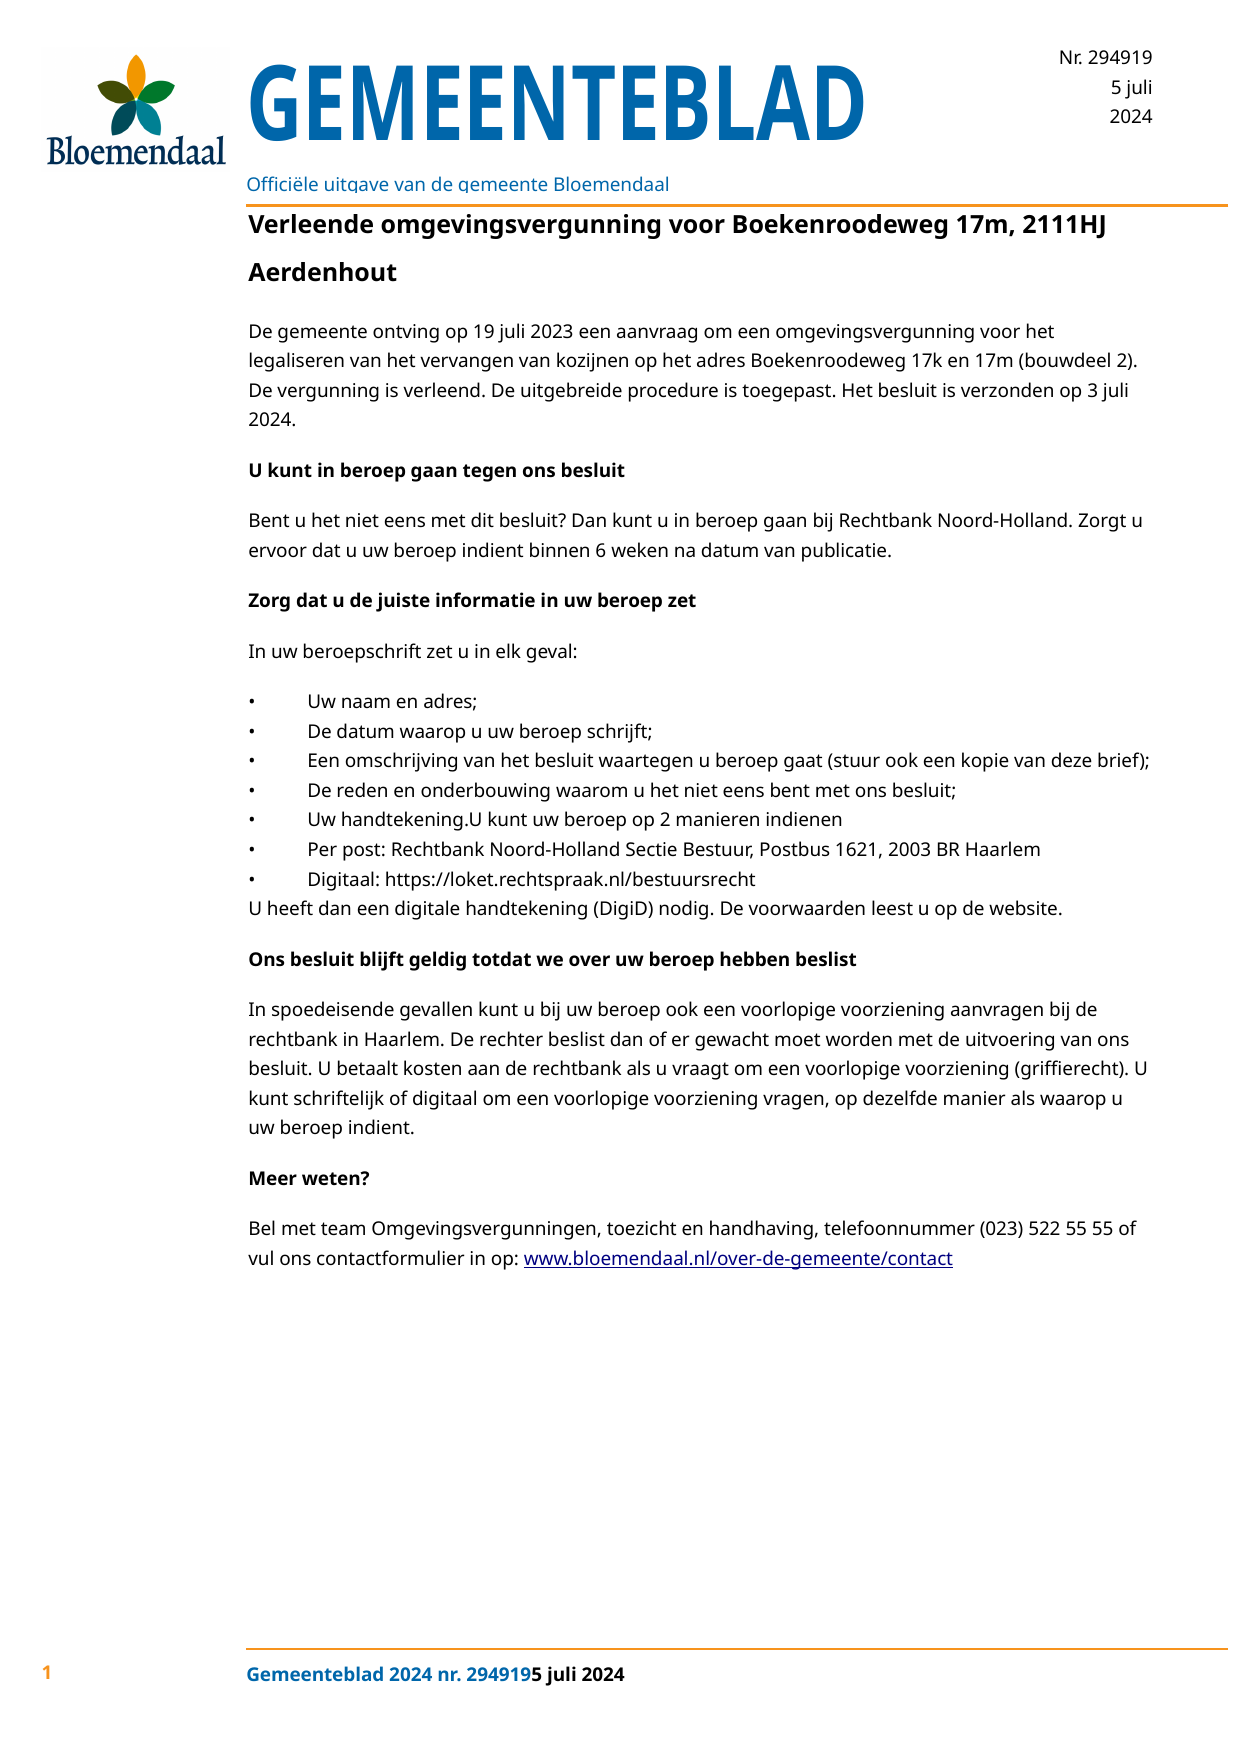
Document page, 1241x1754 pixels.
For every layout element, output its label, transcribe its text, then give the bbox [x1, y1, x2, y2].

list De reden en onderbouwing waarom u het niet eens bent met ons besluit; [248, 777, 1152, 803]
picture [41, 47, 231, 172]
text Ons besluit blijft geldig totdat we over uw beroep hebben beslist [248, 946, 1152, 972]
list Digitaal: https://loket.rechtspraak.nl/bestuursrecht [248, 866, 1152, 892]
text De gemeente ontving op 19 juli 2023 een aanvraag om een omgevingsvergunning voor het legaliseren van het vervangen van kozijnen op het adres Boekenroodeweg 17k en 17m (bouwdeel 2). De vergunning is verleend. De uitgebreide procedure is toegepast. Het besluit is verzonden op 3 juli 2024. [248, 318, 1152, 432]
text Bel met team Omgevingsvergunningen, toezicht en handhaving, telefoonnummer (023) 522 55 55 of vul ons contactformulier in op: www.bloemendaal.nl/over-de-gemeente/contact [248, 1215, 1152, 1271]
list De datum waarop u uw beroep schrijft; [248, 718, 1152, 744]
text In uw beroepschrift zet u in elk geval: [248, 638, 1152, 664]
list Per post: Rechtbank Noord-Holland Sectie Bestuur, Postbus 1621, 2003 BR Haarlem [248, 836, 1152, 862]
list Uw naam en adres; [248, 688, 1152, 714]
text Meer weten? [248, 1165, 1152, 1191]
list Een omschrijving van het besluit waartegen u beroep gaat (stuur ook een kopie van deze brief); [248, 747, 1152, 773]
text In spoedeisende gevallen kunt u bij uw beroep ook een voorlopige voorziening aanvragen bij de rechtbank in Haarlem. De rechter beslist dan of er gewacht moet worden met de uitvoering van ons besluit. U betaalt kosten aan de rechtbank als u vraagt om een voorlopige voorziening (griffierecht). U kunt schriftelijk of digitaal om een voorlopige voorziening vragen, op dezelfde manier als waarop u uw beroep indient. [248, 996, 1152, 1140]
text Verleende omgevingsvergunning voor Boekenroodeweg 17m, 2111HJ Aerdenhout [248, 207, 1152, 288]
text U heeft dan een digitale handtekening (DigiD) nodig. De voorwaarden leest u op de website. [248, 895, 1152, 921]
list Uw handtekening.U kunt uw beroep op 2 manieren indienen [248, 807, 1152, 832]
text Bent u het niet eens met dit besluit? Dan kunt u in beroep gaan bij Rechtbank Noord-Holland. Zorgt u ervoor dat u uw beroep indient binnen 6 weken na datum van publicatie. [248, 507, 1152, 563]
text U kunt in beroep gaan tegen ons besluit [248, 457, 1152, 483]
text Zorg dat u de juiste informatie in uw beroep zet [248, 587, 1152, 613]
